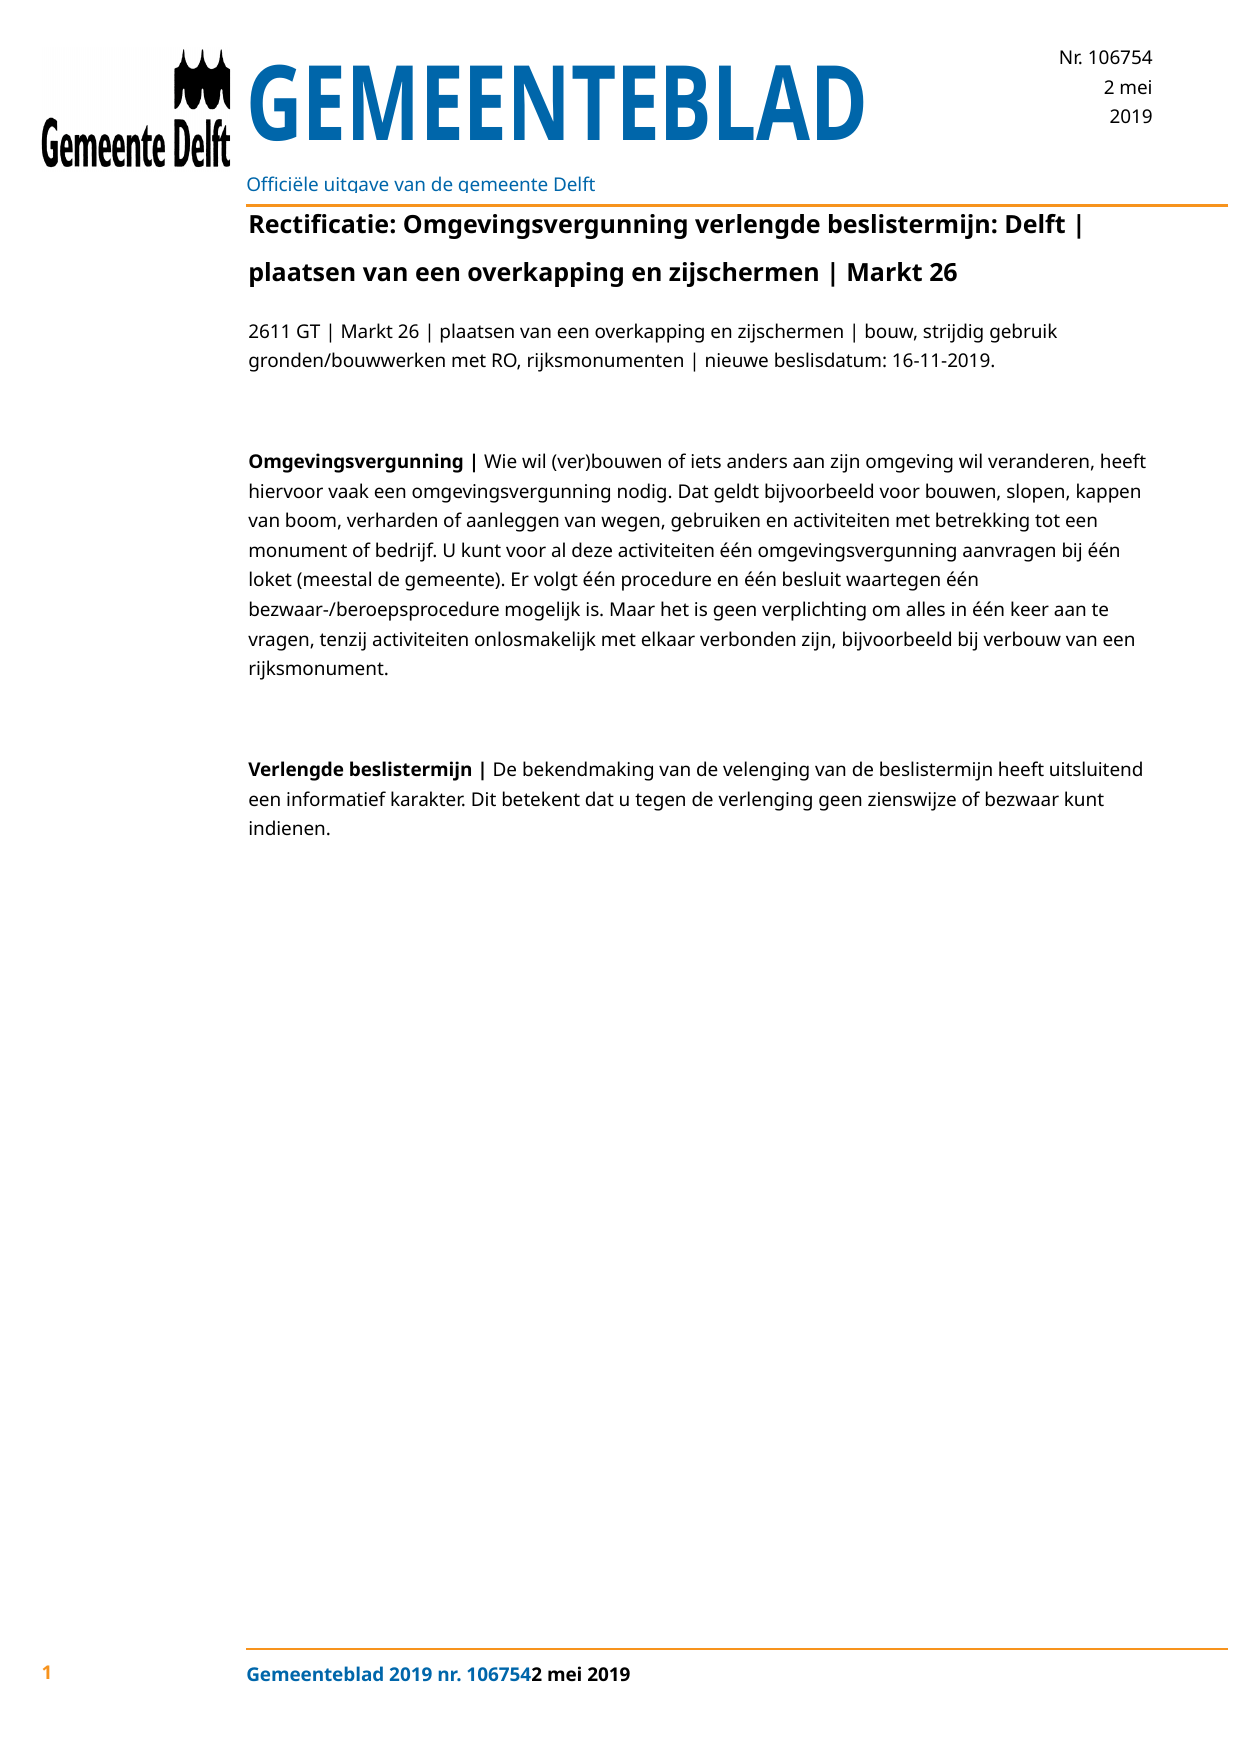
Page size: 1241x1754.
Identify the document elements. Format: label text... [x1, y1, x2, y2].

text Rectificatie: Omgevingsvergunning verlengde beslistermijn: Delft | plaatsen van een overkapping en zijschermen | Markt 26 [248, 207, 1152, 288]
picture [41, 47, 231, 172]
text Omgevingsvergunning | Wie wil (ver)bouwen of iets anders aan zijn omgeving wil veranderen, heeft hiervoor vaak een omgevingsvergunning nodig. Dat geldt bijvoorbeeld voor bouwen, slopen, kappen van boom, verharden of aanleggen van wegen, gebruiken en activiteiten met betrekking tot een monument of bedrijf. U kunt voor al deze activiteiten één omgevingsvergunning aanvragen bij één loket (meestal de gemeente). Er volgt één procedure en één besluit waartegen één bezwaar-/beroepsprocedure mogelijk is. Maar het is geen verplichting om alles in één keer aan te vragen, tenzij activiteiten onlosmakelijk met elkaar verbonden zijn, bijvoorbeeld bij verbouw van een rijksmonument. [248, 448, 1152, 681]
text Verlengde beslistermijn | De bekendmaking van de velenging van de beslistermijn heeft uitsluitend een informatief karakter. Dit betekent dat u tegen de verlenging geen zienswijze of bezwaar kunt indienen. [248, 756, 1152, 841]
text 2611 GT | Markt 26 | plaatsen van een overkapping en zijschermen | bouw, strijdig gebruik gronden/bouwwerken met RO, rijksmonumenten | nieuwe beslisdatum: 16-11-2019. [248, 318, 1152, 373]
